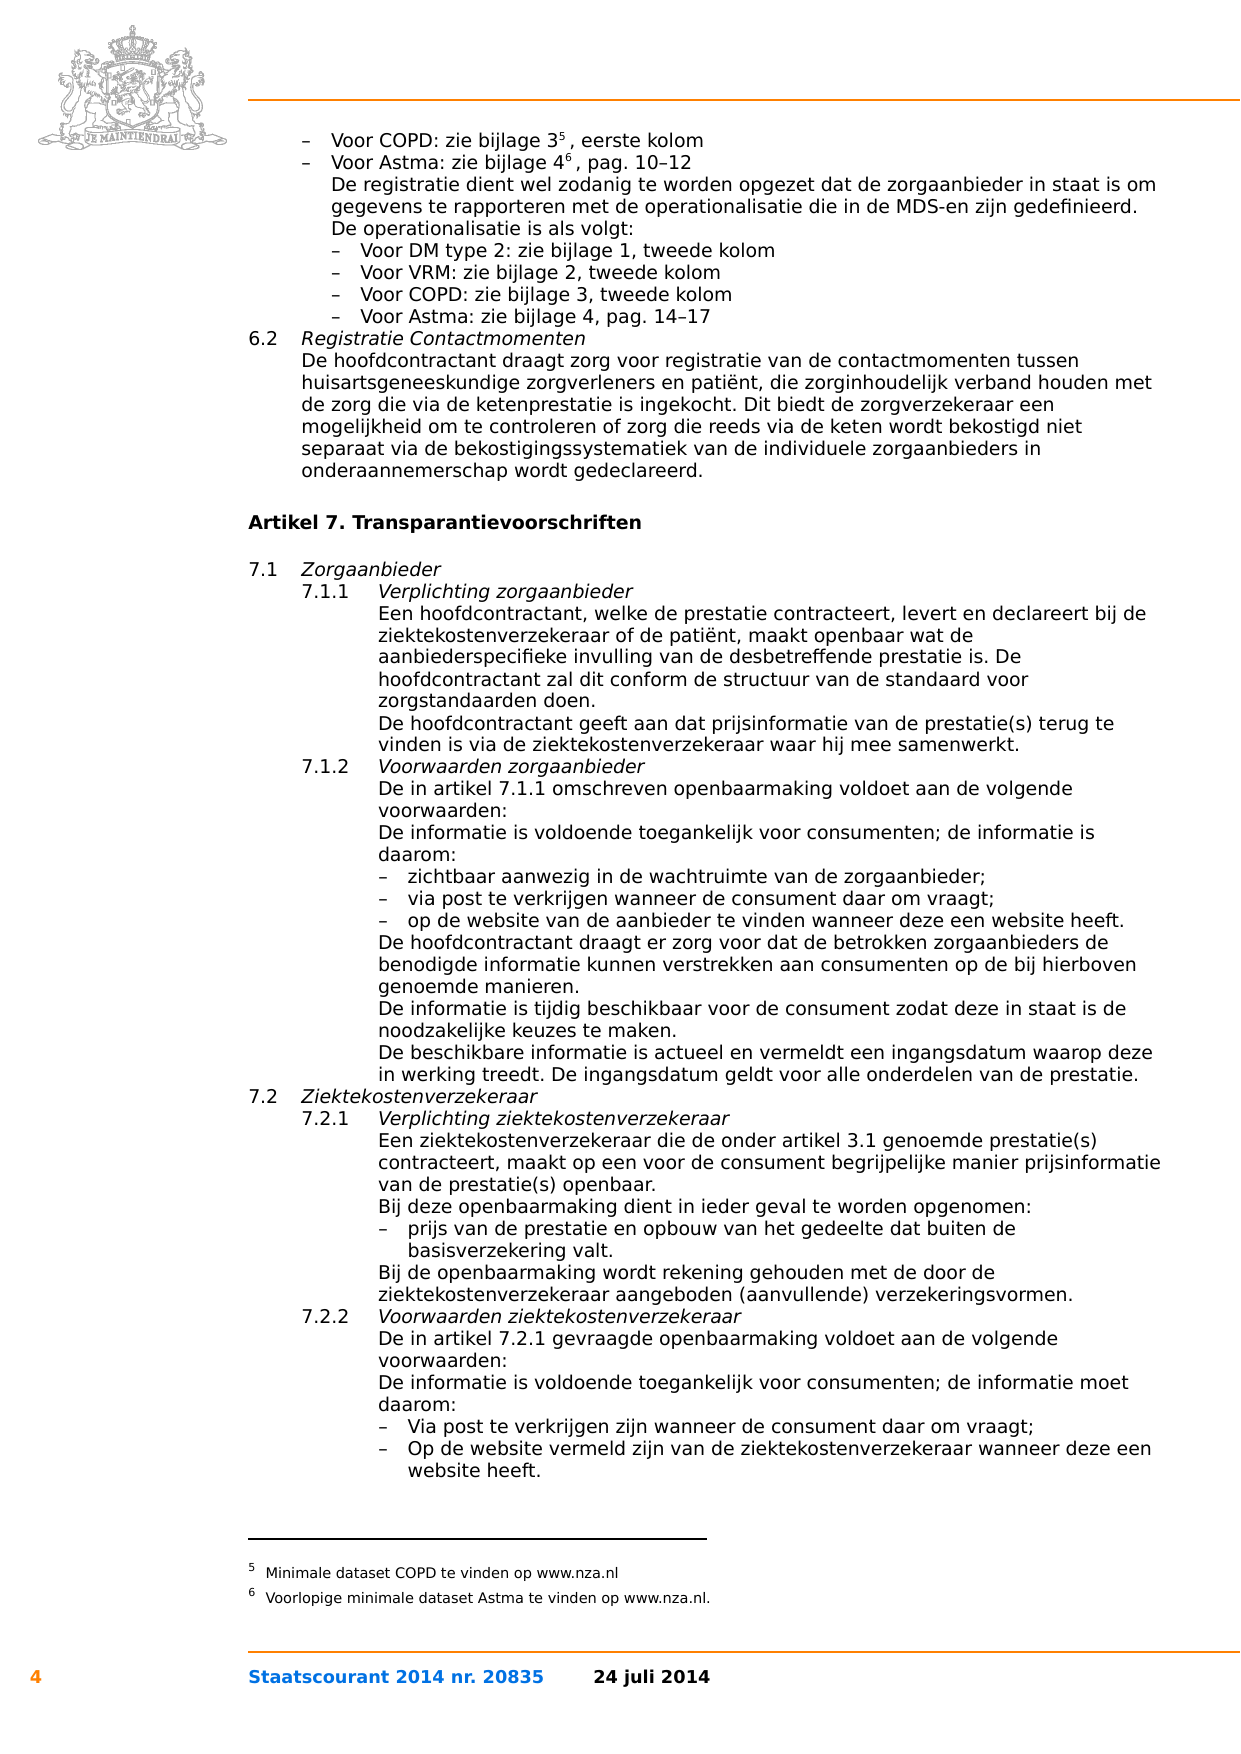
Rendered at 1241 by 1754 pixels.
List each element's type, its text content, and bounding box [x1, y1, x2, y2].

text – Op de website vermeld zijn van de ziektekostenverzekeraar wanneer deze een website heeft. [378, 1438, 1163, 1482]
text – Voor DM type 2: zie bijlage 1, tweede kolom [331, 240, 1163, 262]
text De registratie dient wel zodanig te worden opgezet dat de zorgaanbieder in staat is om gegevens te rapporteren met de operationalisatie die in de MDS-en zijn gedefinieerd. De operationalisatie is als volgt: [331, 174, 1163, 240]
text De hoofdcontractant geeft aan dat prijsinformatie van de prestatie(s) terug te vinden is via de ziektekostenverzekeraar waar hij mee samenwerkt. [378, 712, 1163, 756]
text Minimale dataset COPD te vinden op www.nza.nl [248, 1561, 1163, 1583]
text De beschikbare informatie is actueel en vermeldt een ingangsdatum waarop deze in werking treedt. De ingangsdatum geldt voor alle onderdelen van de prestatie. [378, 1042, 1163, 1086]
text – Voor VRM: zie bijlage 2, tweede kolom [331, 262, 1163, 284]
text De informatie is voldoende toegankelijk voor consumenten; de informatie is daarom: [378, 822, 1163, 866]
text – Voor Astma: zie bijlage 4, pag. 10–12 [301, 152, 1163, 174]
text De in artikel 7.1.1 omschreven openbaarmaking voldoet aan de volgende voorwaarden: [378, 778, 1163, 822]
text – op de website van de aanbieder te vinden wanneer deze een website heeft. [378, 910, 1163, 932]
text 7.1 Zorgaanbieder [248, 558, 1163, 581]
text – Voor COPD: zie bijlage 3, tweede kolom [331, 284, 1163, 306]
text Bij de openbaarmaking wordt rekening gehouden met de door de ziektekostenverzekeraar aangeboden (aanvullende) verzekeringsvormen. [378, 1262, 1163, 1306]
text – Voor COPD: zie bijlage 3, eerste kolom [301, 130, 1163, 152]
text – zichtbaar aanwezig in de wachtruimte van de zorgaanbieder; [378, 866, 1163, 888]
text De hoofdcontractant draagt er zorg voor dat de betrokken zorgaanbieders de benodigde informatie kunnen verstrekken aan consumenten op de bij hierboven genoemde manieren. [378, 932, 1163, 998]
text – via post te verkrijgen wanneer de consument daar om vraagt; [378, 888, 1163, 910]
text Voorlopige minimale dataset Astma te vinden op www.nza.nl. [248, 1586, 1163, 1608]
text 7.2.1 Verplichting ziektekostenverzekeraar [301, 1108, 1163, 1130]
text Een ziektekostenverzekeraar die de onder artikel 3.1 genoemde prestatie(s) contracteert, maakt op een voor de consument begrijpelijke manier prijsinformatie van de prestatie(s) openbaar. [378, 1130, 1163, 1196]
text – Voor Astma: zie bijlage 4, pag. 14–17 [331, 306, 1163, 328]
text – prijs van de prestatie en opbouw van het gedeelte dat buiten de basisverzekering valt. [378, 1218, 1163, 1262]
picture [38, 25, 227, 150]
subtitle Artikel 7. Transparantievoorschriften [248, 512, 1163, 533]
text – Via post te verkrijgen zijn wanneer de consument daar om vraagt; [378, 1416, 1163, 1438]
text De informatie is voldoende toegankelijk voor consumenten; de informatie moet daarom: [378, 1372, 1163, 1416]
text De informatie is tijdig beschikbaar voor de consument zodat deze in staat is de noodzakelijke keuzes te maken. [378, 998, 1163, 1042]
text 6.2 Registratie Contactmomenten [248, 328, 1163, 350]
text 7.2.2 Voorwaarden ziektekostenverzekeraar [301, 1306, 1163, 1328]
text Bij deze openbaarmaking dient in ieder geval te worden opgenomen: [378, 1196, 1163, 1218]
text 7.1.1 Verplichting zorgaanbieder [301, 581, 1163, 602]
text Een hoofdcontractant, welke de prestatie contracteert, levert en declareert bij de ziektekostenverzekeraar of de patiënt, maakt openbaar wat de aanbiederspecifieke invulling van de desbetreffende prestatie is. De hoofdcontractant zal dit conform de structuur van de standaard voor zorgstandaarden doen. [378, 602, 1163, 712]
text 7.1.2 Voorwaarden zorgaanbieder [301, 756, 1163, 778]
text De in artikel 7.2.1 gevraagde openbaarmaking voldoet aan de volgende voorwaarden: [378, 1328, 1163, 1372]
text 7.2 Ziektekostenverzekeraar [248, 1086, 1163, 1108]
text De hoofdcontractant draagt zorg voor registratie van de contactmomenten tussen huisartsgeneeskundige zorgverleners en patiënt, die zorginhoudelijk verband houden met de zorg die via de ketenprestatie is ingekocht. Dit biedt de zorgverzekeraar een mogelijkheid om te controleren of zorg die reeds via de keten wordt bekostigd niet separaat via de bekostigingssystematiek van de individuele zorgaanbieders in onderaannemerschap wordt gedeclareerd. [301, 350, 1163, 482]
